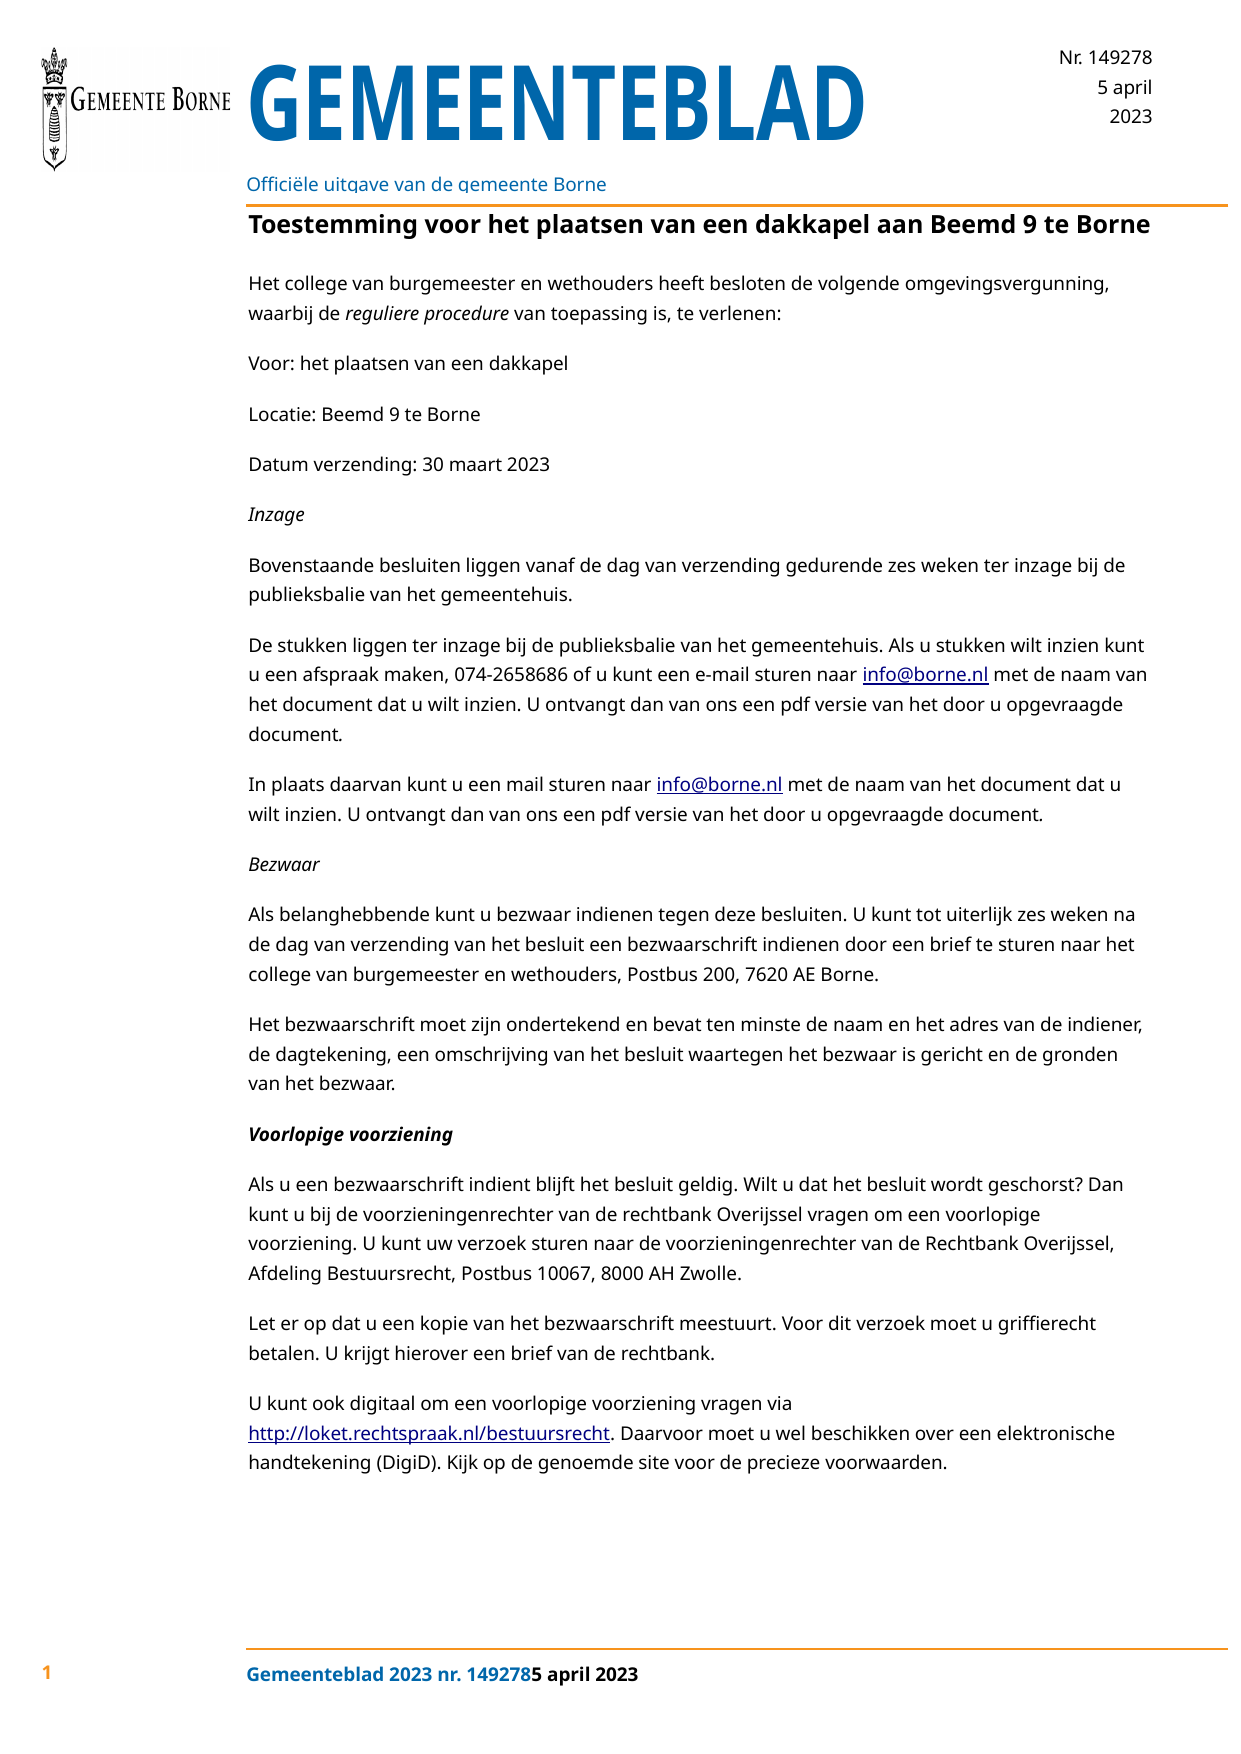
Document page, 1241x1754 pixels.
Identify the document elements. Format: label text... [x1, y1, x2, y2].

text Als u een bezwaarschrift indient blijft het besluit geldig. Wilt u dat het besluit wordt geschorst? Dan kunt u bij de voorzieningenrechter van de rechtbank Overijssel vragen om een voorlopige voorziening. U kunt uw verzoek sturen naar de voorzieningenrechter van de Rechtbank Overijssel, Afdeling Bestuursrecht, Postbus 10067, 8000 AH Zwolle. [248, 1171, 1152, 1286]
text U kunt ook digitaal om een voorlopige voorziening vragen via http://loket.rechtspraak.nl/bestuursrecht. Daarvoor moet u wel beschikken over een elektronische handtekening (DigiD). Kijk op de genoemde site voor de precieze voorwaarden. [248, 1390, 1152, 1475]
text Bovenstaande besluiten liggen vanaf de dag van verzending gedurende zes weken ter inzage bij de publieksbalie van het gemeentehuis. [248, 552, 1152, 607]
picture [41, 47, 231, 172]
text Voor: het plaatsen van een dakkapel [248, 350, 1152, 376]
text Het college van burgemeester en wethouders heeft besloten de volgende omgevingsvergunning, waarbij de reguliere procedure van toepassing is, te verlenen: [248, 270, 1152, 326]
text Als belanghebbende kunt u bezwaar indienen tegen deze besluiten. U kunt tot uiterlijk zes weken na de dag van verzending van het besluit een bezwaarschrift indienen door een brief te sturen naar het college van burgemeester en wethouders, Postbus 200, 7620 AE Borne. [248, 902, 1152, 986]
text Datum verzending: 30 maart 2023 [248, 451, 1152, 477]
text Voorlopige voorziening [248, 1121, 1152, 1146]
text Inzage [248, 502, 1152, 527]
text Let er op dat u een kopie van het bezwaarschrift meestuurt. Voor dit verzoek moet u griffierecht betalen. U krijgt hierover een brief van de rechtbank. [248, 1310, 1152, 1366]
text Bezwaar [248, 851, 1152, 877]
text Het bezwaarschrift moet zijn ondertekend en bevat ten minste de naam en het adres van de indiener, de dagtekening, een omschrijving van het besluit waartegen het bezwaar is gericht en de gronden van het bezwaar. [248, 1011, 1152, 1096]
text De stukken liggen ter inzage bij de publieksbalie van het gemeentehuis. Als u stukken wilt inzien kunt u een afspraak maken, 074-2658686 of u kunt een e-mail sturen naar info@borne.nl met de naam van het document dat u wilt inzien. U ontvangt dan van ons een pdf versie van het door u opgevraagde document. [248, 632, 1152, 746]
text Toestemming voor het plaatsen van een dakkapel aan Beemd 9 te Borne [248, 207, 1152, 241]
text Locatie: Beemd 9 te Borne [248, 401, 1152, 426]
text In plaats daarvan kunt u een mail sturen naar info@borne.nl met de naam van het document dat u wilt inzien. U ontvangt dan van ons een pdf versie van het door u opgevraagde document. [248, 771, 1152, 826]
